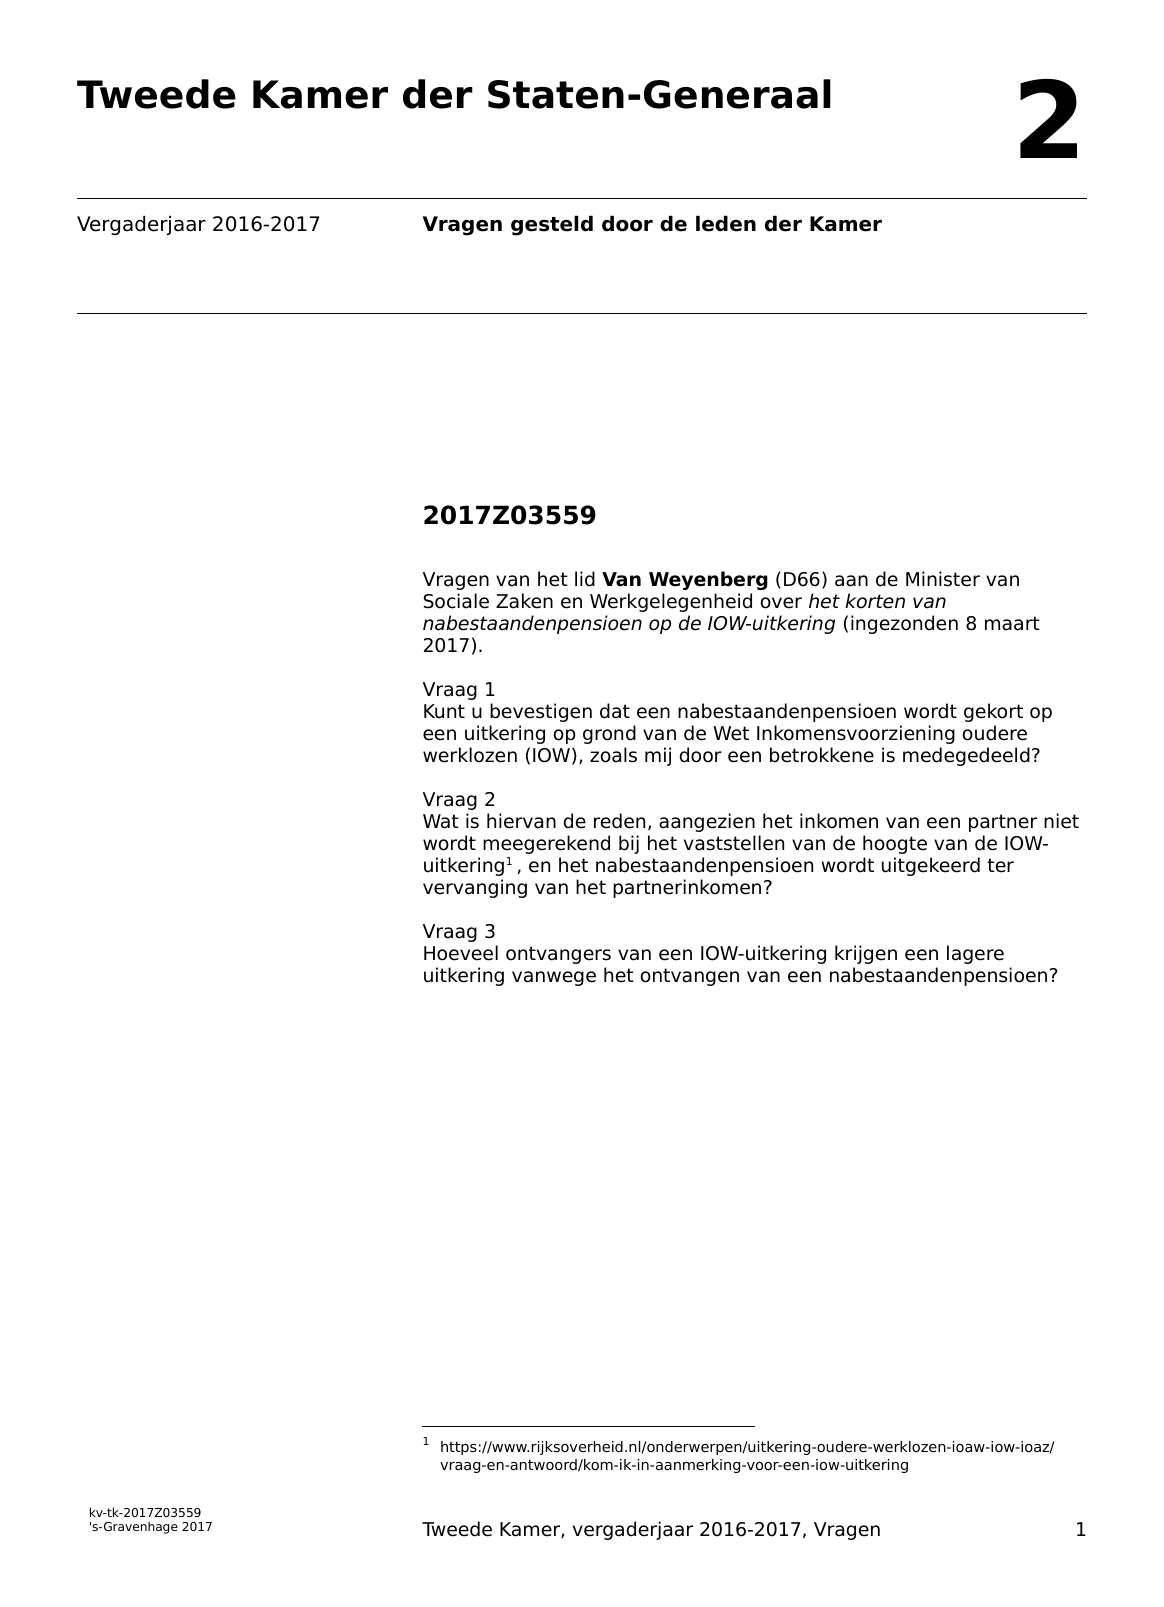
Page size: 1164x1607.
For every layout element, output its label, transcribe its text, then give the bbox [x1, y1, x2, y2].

text Vraag 2 [422, 789, 1087, 811]
text Vraag 3 [422, 921, 1087, 943]
text Vragen van het lid Van Weyenberg (D66) aan de Minister van Sociale Zaken en Werkgelegenheid over het korten van nabestaandenpensioen op de IOW-uitkering (ingezonden 8 maart 2017). [422, 569, 1087, 657]
text https://www.rijksoverheid.nl/onderwerpen/uitkering-oudere-werklozen-ioaw-iow-ioaz/vraag-en-antwoord/kom-ik-in-aanmerking-voor-een-iow-uitkering [422, 1435, 1087, 1474]
table_header Tweede Kamer der Staten-Generaal [77, 59, 886, 198]
text Hoeveel ontvangers van een IOW-uitkering krijgen een lagere uitkering vanwege het ontvangen van een nabestaandenpensioen? [422, 943, 1087, 987]
table_cell Vergaderjaar 2016-2017 [77, 199, 422, 313]
text 's-Gravenhage 2017 [88, 1520, 323, 1534]
text Vraag 1 [422, 679, 1087, 701]
table_cell Vragen gesteld door de leden der Kamer [422, 199, 1087, 313]
text Wat is hiervan de reden, aangezien het inkomen van een partner niet wordt meegerekend bij het vaststellen van de hoogte van de IOW-uitkering, en het nabestaandenpensioen wordt uitgekeerd ter vervanging van het partnerinkomen? [422, 811, 1087, 899]
table_header 2 [886, 59, 1087, 198]
text Kunt u bevestigen dat een nabestaandenpensioen wordt gekort op een uitkering op grond van de Wet Inkomensvoorziening oudere werklozen (IOW), zoals mij door een betrokkene is medegedeeld? [422, 701, 1087, 767]
text 2017Z03559 [422, 501, 1087, 531]
text kv-tk-2017Z03559 [88, 1506, 323, 1520]
